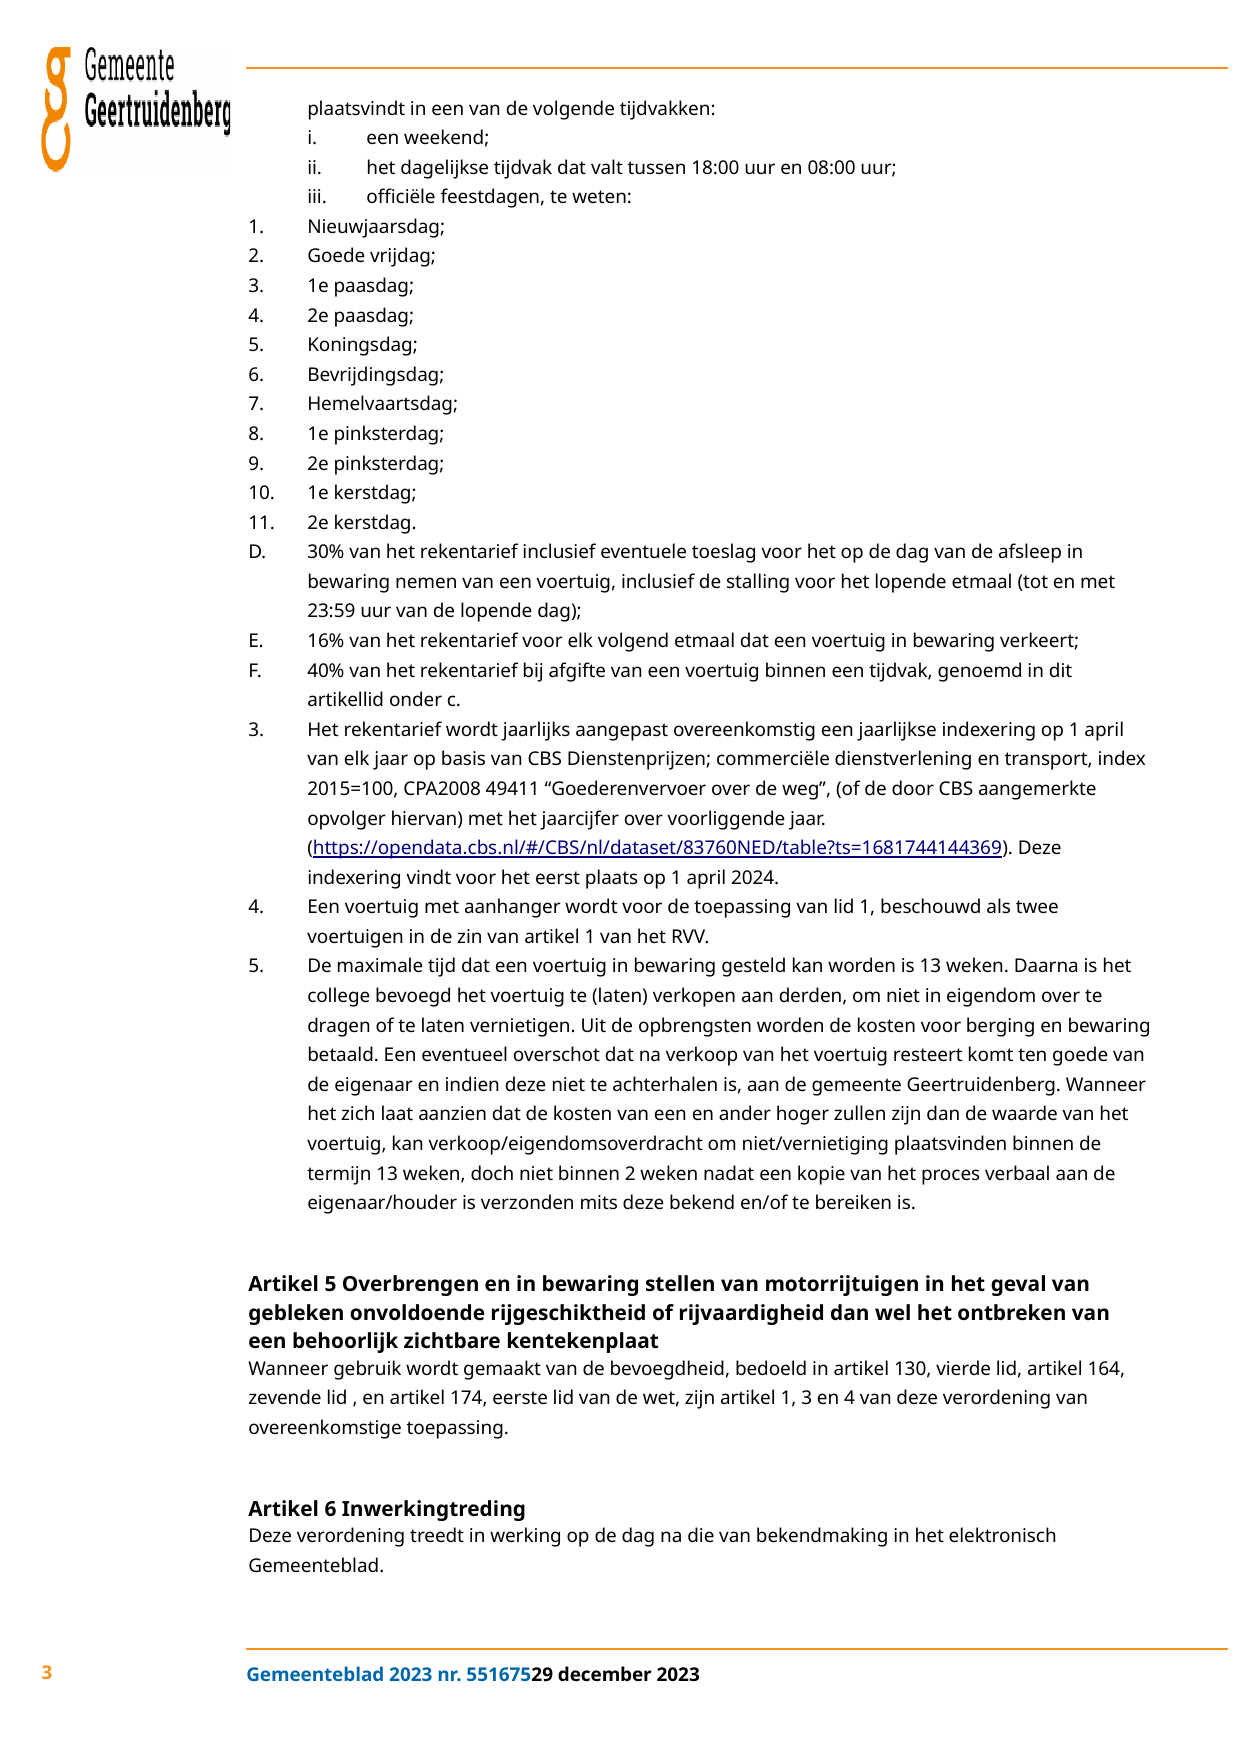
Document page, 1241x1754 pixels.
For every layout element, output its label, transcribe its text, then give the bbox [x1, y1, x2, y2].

list 2e paasdag; [248, 302, 1152, 328]
list een weekend; [307, 124, 1152, 150]
list plaatsvindt in een van de volgende tijdvakken: [248, 95, 1152, 121]
list 2e kerstdag. [248, 509, 1152, 535]
list Hemelvaartsdag; [248, 391, 1152, 416]
text Wanneer gebruik wordt gemaakt van de bevoegdheid, bedoeld in artikel 130, vierde lid, artikel 164, zevende lid , en artikel 174, eerste lid van de wet, zijn artikel 1, 3 en 4 van deze verordening van overeenkomstige toepassing. [248, 1355, 1152, 1439]
text Artikel 6 Inwerkingtreding [248, 1494, 1152, 1522]
list 30% van het rekentarief inclusief eventuele toeslag voor het op de dag van de afsleep in bewaring nemen van een voertuig, inclusief de stalling voor het lopende etmaal (tot en met 23:59 uur van de lopende dag); [248, 538, 1152, 623]
list Nieuwjaarsdag; [248, 213, 1152, 239]
list 1e pinksterdag; [248, 420, 1152, 446]
list 1e paasdag; [248, 272, 1152, 298]
text Deze verordening treedt in werking op de dag na die van bekendmaking in het elektronisch Gemeenteblad. [248, 1522, 1152, 1578]
list 40% van het rekentarief bij afgifte van een voertuig binnen een tijdvak, genoemd in dit artikellid onder c. [248, 657, 1152, 712]
list 2e pinksterdag; [248, 450, 1152, 476]
picture [41, 47, 231, 172]
list 16% van het rekentarief voor elk volgend etmaal dat een voertuig in bewaring verkeert; [248, 627, 1152, 653]
list Een voertuig met aanhanger wordt voor de toepassing van lid 1, beschouwd als twee voertuigen in de zin van artikel 1 van het RVV. [248, 893, 1152, 949]
list het dagelijkse tijdvak dat valt tussen 18:00 uur en 08:00 uur; [307, 154, 1152, 180]
list Bevrijdingsdag; [248, 361, 1152, 387]
list Het rekentarief wordt jaarlijks aangepast overeenkomstig een jaarlijkse indexering op 1 april van elk jaar op basis van CBS Dienstenprijzen; commerciële dienstverlening en transport, index 2015=100, CPA2008 49411 “Goederenvervoer over de weg”, (of de door CBS aangemerkte opvolger hiervan) met het jaarcijfer over voorliggende jaar. (https://opendata.cbs.nl/#/CBS/nl/dataset/83760NED/table?ts=1681744144369). Deze indexering vindt voor het eerst plaats op 1 april 2024. [248, 716, 1152, 890]
text Artikel 5 Overbrengen en in bewaring stellen van motorrijtuigen in het geval van gebleken onvoldoende rijgeschiktheid of rijvaardigheid dan wel het ontbreken van een behoorlijk zichtbare kentekenplaat [248, 1269, 1152, 1355]
list Goede vrijdag; [248, 243, 1152, 268]
list officiële feestdagen, te weten: [307, 183, 1152, 209]
list 1e kerstdag; [248, 479, 1152, 505]
list Koningsdag; [248, 331, 1152, 357]
list De maximale tijd dat een voertuig in bewaring gesteld kan worden is 13 weken. Daarna is het college bevoegd het voertuig te (laten) verkopen aan derden, om niet in eigendom over te dragen of te laten vernietigen. Uit de opbrengsten worden de kosten voor berging en bewaring betaald. Een eventueel overschot dat na verkoop van het voertuig resteert komt ten goede van de eigenaar en indien deze niet te achterhalen is, aan de gemeente Geertruidenberg. Wanneer het zich laat aanzien dat de kosten van een en ander hoger zullen zijn dan de waarde van het voertuig, kan verkoop/eigendomsoverdracht om niet/vernietiging plaatsvinden binnen de termijn 13 weken, doch niet binnen 2 weken nadat een kopie van het proces verbaal aan de eigenaar/houder is verzonden mits deze bekend en/of te bereiken is. [248, 953, 1152, 1215]
